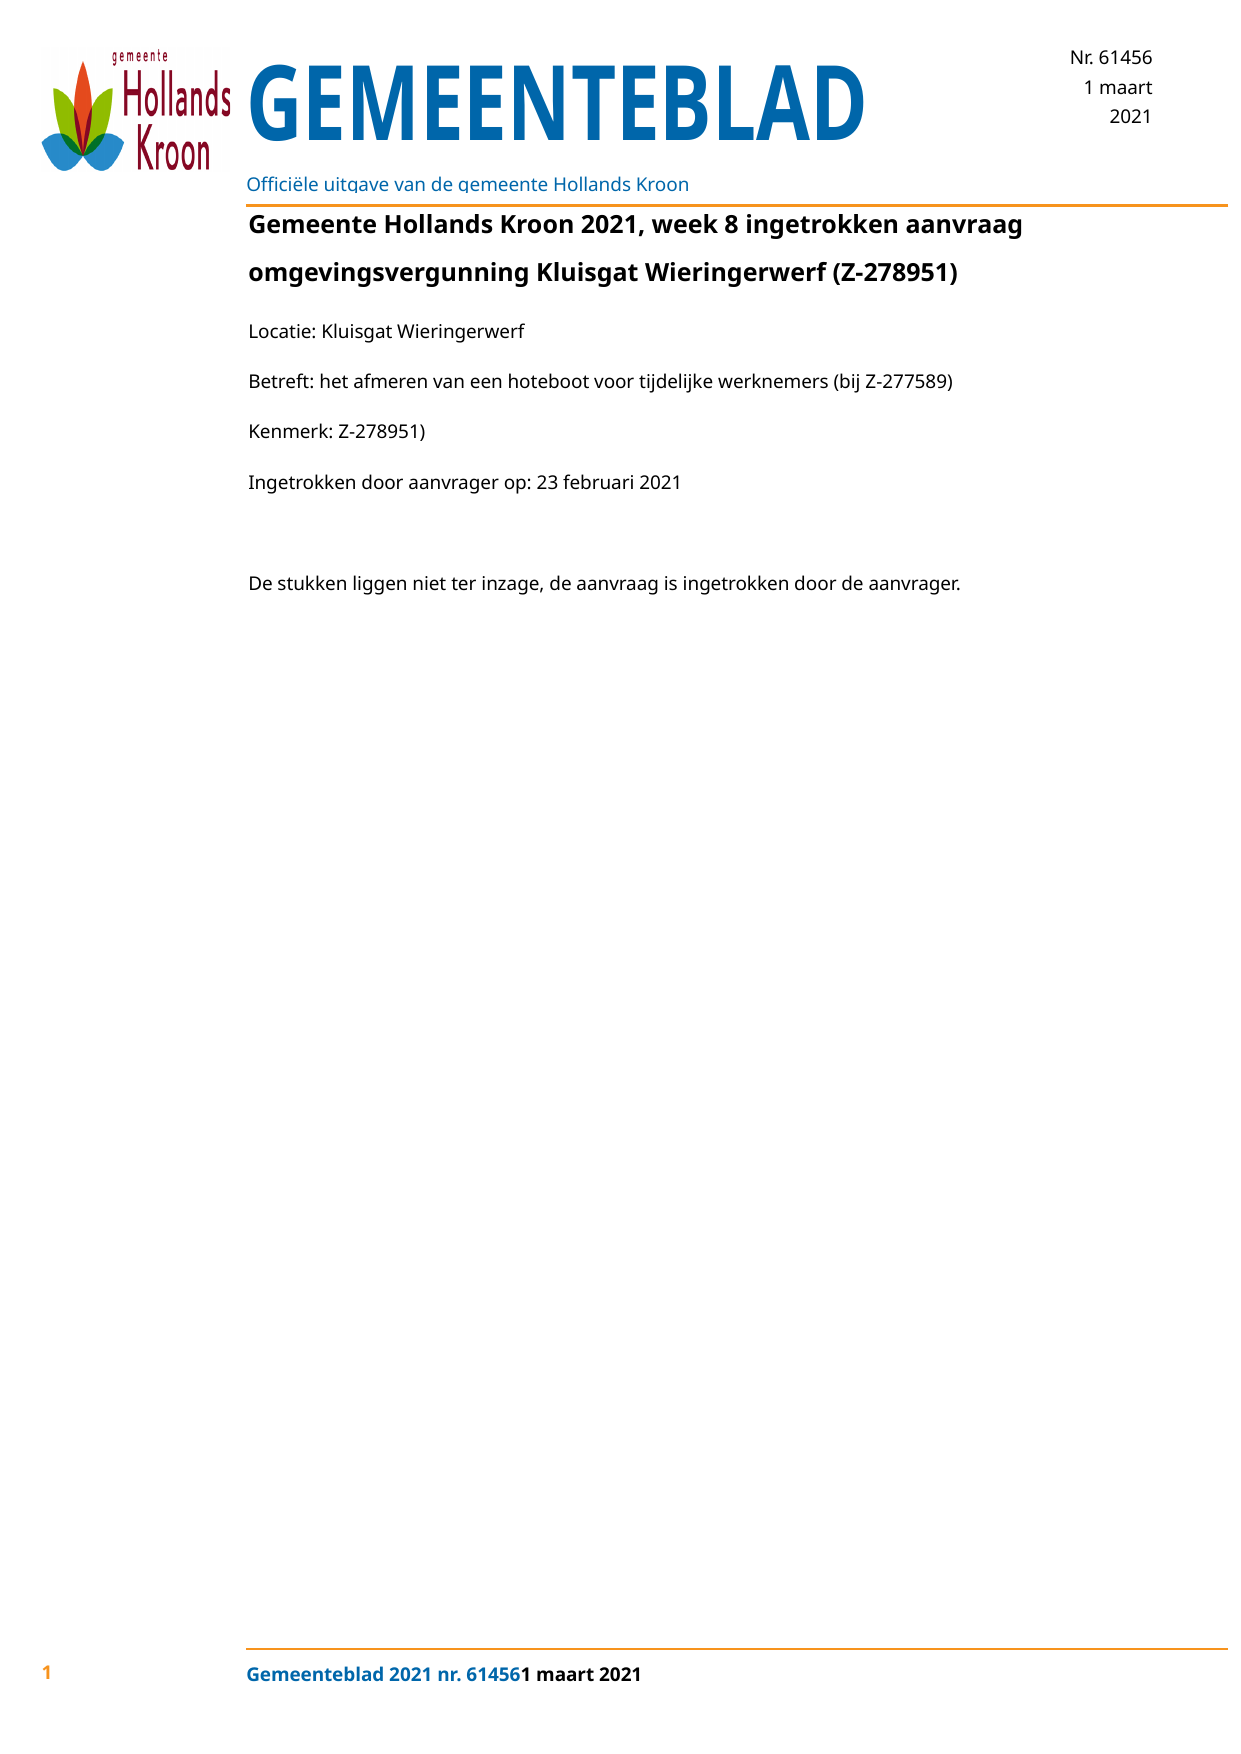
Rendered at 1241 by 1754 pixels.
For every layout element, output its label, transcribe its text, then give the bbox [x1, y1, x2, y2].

text De stukken liggen niet ter inzage, de aanvraag is ingetrokken door de aanvrager. [248, 570, 1152, 596]
text Gemeente Hollands Kroon 2021, week 8 ingetrokken aanvraag omgevingsvergunning Kluisgat Wieringerwerf (Z-278951) [248, 207, 1152, 288]
text Kenmerk: Z-278951) [248, 419, 1152, 444]
picture [41, 47, 231, 172]
text Ingetrokken door aanvrager op: 23 februari 2021 [248, 469, 1152, 495]
text Betreft: het afmeren van een hoteboot voor tijdelijke werknemers (bij Z-277589) [248, 368, 1152, 394]
text Locatie: Kluisgat Wieringerwerf [248, 318, 1152, 344]
